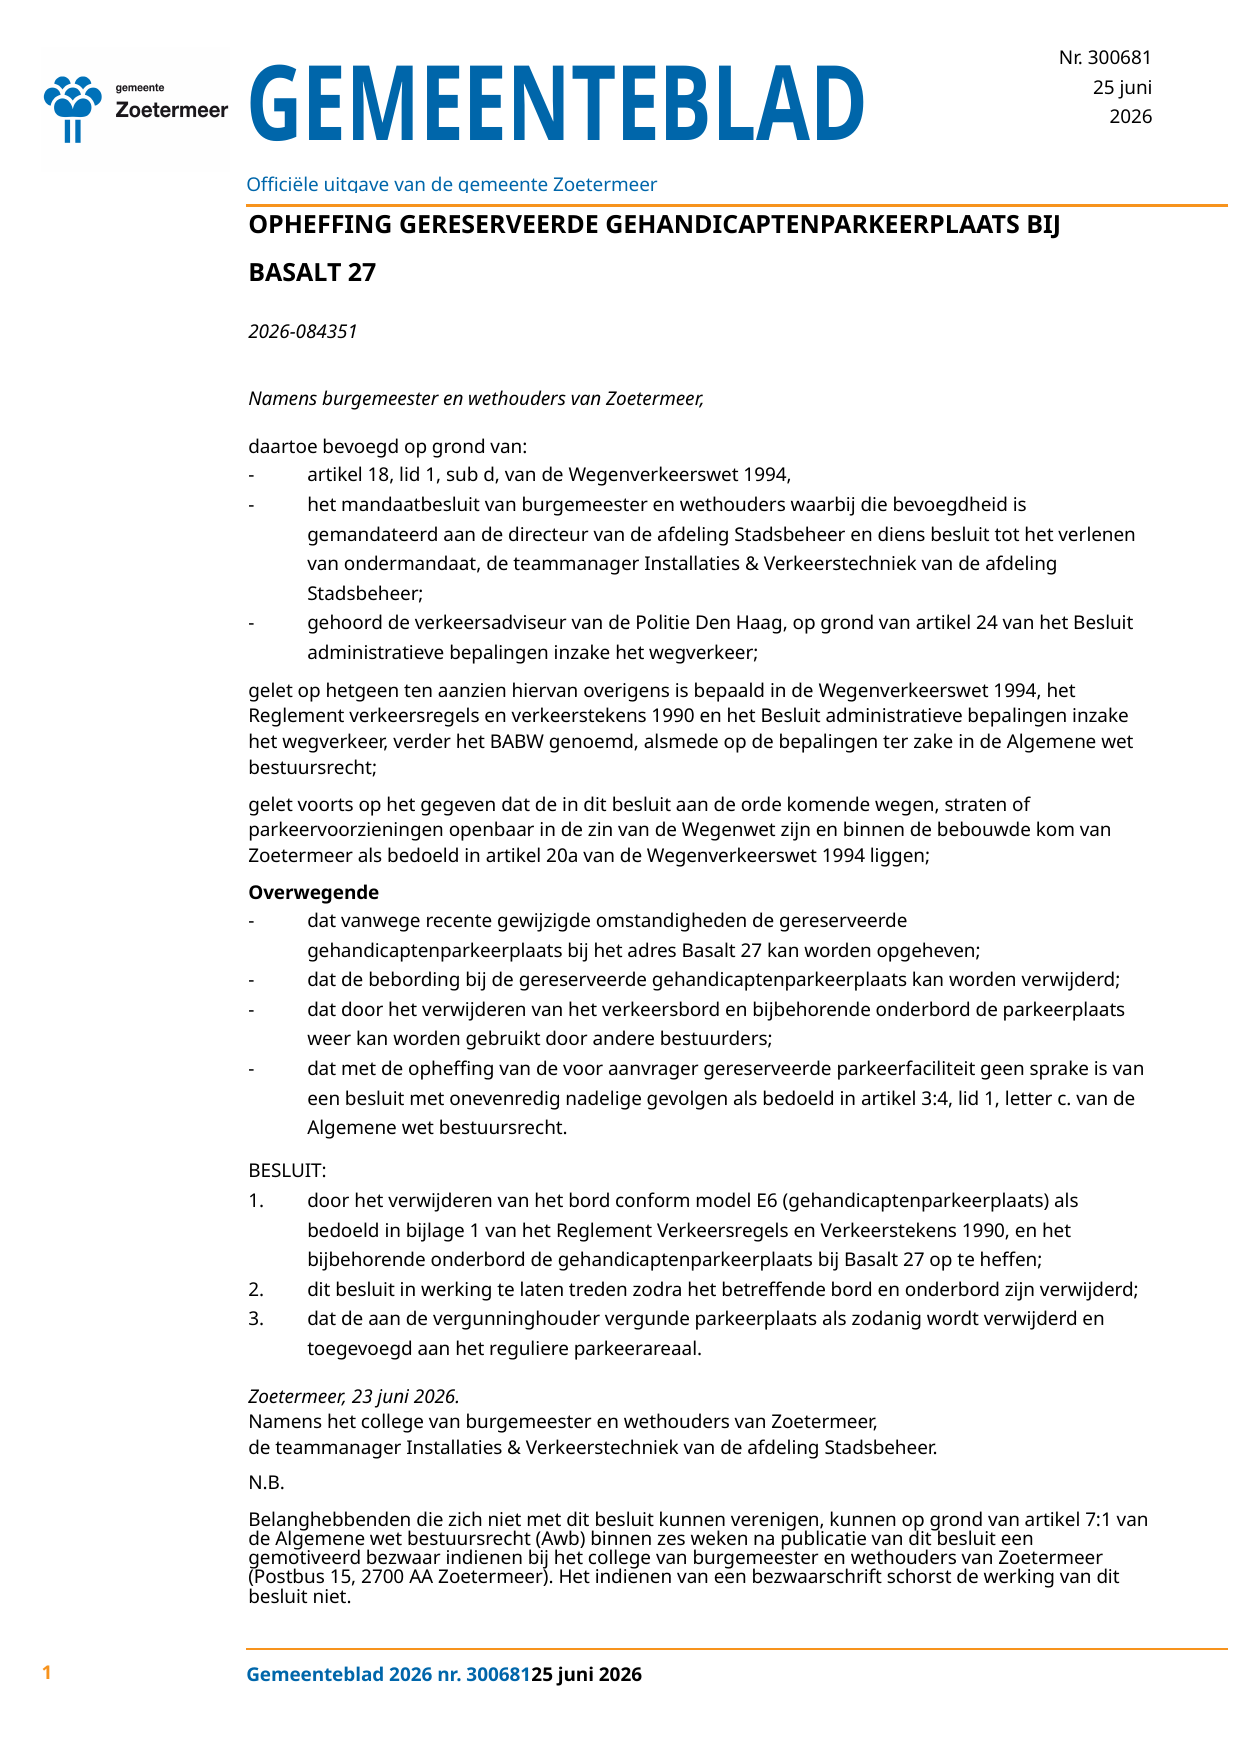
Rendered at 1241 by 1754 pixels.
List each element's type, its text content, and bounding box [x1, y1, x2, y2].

text Belanghebbenden die zich niet met dit besluit kunnen verenigen, kunnen op grond van artikel 7:1 van de Algemene wet bestuursrecht (Awb) binnen zes weken na publicatie van dit besluit een gemotiveerd bezwaar indienen bij het college van burgemeester en wethouders van Zoetermeer (Postbus 15, 2700 AA Zoetermeer). Het indienen van een bezwaarschrift schorst de werking van dit besluit niet. [248, 1511, 1152, 1607]
text Namens burgemeester en wethouders van Zoetermeer, [248, 386, 1152, 411]
text OPHEFFING GERESERVEERDE GEHANDICAPTENPARKEERPLAATS BIJ BASALT 27 [248, 207, 1152, 288]
list dit besluit in werking te laten treden zodra het betreffende bord en onderbord zijn verwijderd; [248, 1276, 1152, 1302]
text de teammanager Installaties & Verkeerstechniek van de afdeling Stadsbeheer. [248, 1434, 1152, 1460]
list dat de aan de vergunninghouder vergunde parkeerplaats als zodanig wordt verwijderd en toegevoegd aan het reguliere parkeerareaal. [248, 1306, 1152, 1361]
list dat met de opheffing van de voor aanvrager gereserveerde parkeerfaciliteit geen sprake is van een besluit met onevenredig nadelige gevolgen als bedoeld in artikel 3:4, lid 1, letter c. van de Algemene wet bestuursrecht. [248, 1055, 1152, 1140]
picture [41, 47, 231, 172]
list door het verwijderen van het bord conform model E6 (gehandicaptenparkeerplaats) als bedoeld in bijlage 1 van het Reglement Verkeersregels en Verkeerstekens 1990, en het bijbehorende onderbord de gehandicaptenparkeerplaats bij Basalt 27 op te heffen; [248, 1187, 1152, 1272]
list dat door het verwijderen van het verkeersbord en bijbehorende onderbord de parkeerplaats weer kan worden gebruikt door andere bestuurders; [248, 996, 1152, 1051]
list het mandaatbesluit van burgemeester en wethouders waarbij die bevoegdheid is gemandateerd aan de directeur van de afdeling Stadsbeheer en diens besluit tot het verlenen van ondermandaat, de teammanager Installaties & Verkeerstechniek van de afdeling Stadsbeheer; [248, 491, 1152, 606]
text gelet op hetgeen ten aanzien hiervan overigens is bepaald in de Wegenverkeerswet 1994, het Reglement verkeersregels en verkeerstekens 1990 en het Besluit administratieve bepalingen inzake het wegverkeer, verder het BABW genoemd, alsmede op de bepalingen ter zake in de Algemene wet bestuursrecht; [248, 677, 1152, 780]
list dat vanwege recente gewijzigde omstandigheden de gereserveerde gehandicaptenparkeerplaats bij het adres Basalt 27 kan worden opgeheven; [248, 907, 1152, 963]
text Namens het college van burgemeester en wethouders van Zoetermeer, [248, 1409, 1152, 1434]
list artikel 18, lid 1, sub d, van de Wegenverkeerswet 1994, [248, 462, 1152, 487]
text Zoetermeer, 23 juni 2026. [248, 1383, 1152, 1409]
text BESLUIT: [248, 1158, 1152, 1183]
text daartoe bevoegd op grond van: [248, 433, 1152, 459]
text Overwegende [248, 879, 1152, 905]
list gehoord de verkeersadviseur van de Politie Den Haag, op grond van artikel 24 van het Besluit administratieve bepalingen inzake het wegverkeer; [248, 609, 1152, 665]
text N.B. [248, 1474, 1152, 1493]
text 2026-084351 [248, 318, 1152, 344]
list dat de bebording bij de gereserveerde gehandicaptenparkeerplaats kan worden verwijderd; [248, 966, 1152, 992]
text gelet voorts op het gegeven dat de in dit besluit aan de orde komende wegen, straten of parkeervoorzieningen openbaar in de zin van de Wegenwet zijn en binnen de bebouwde kom van Zoetermeer als bedoeld in artikel 20a van de Wegenverkeerswet 1994 liggen; [248, 791, 1152, 868]
